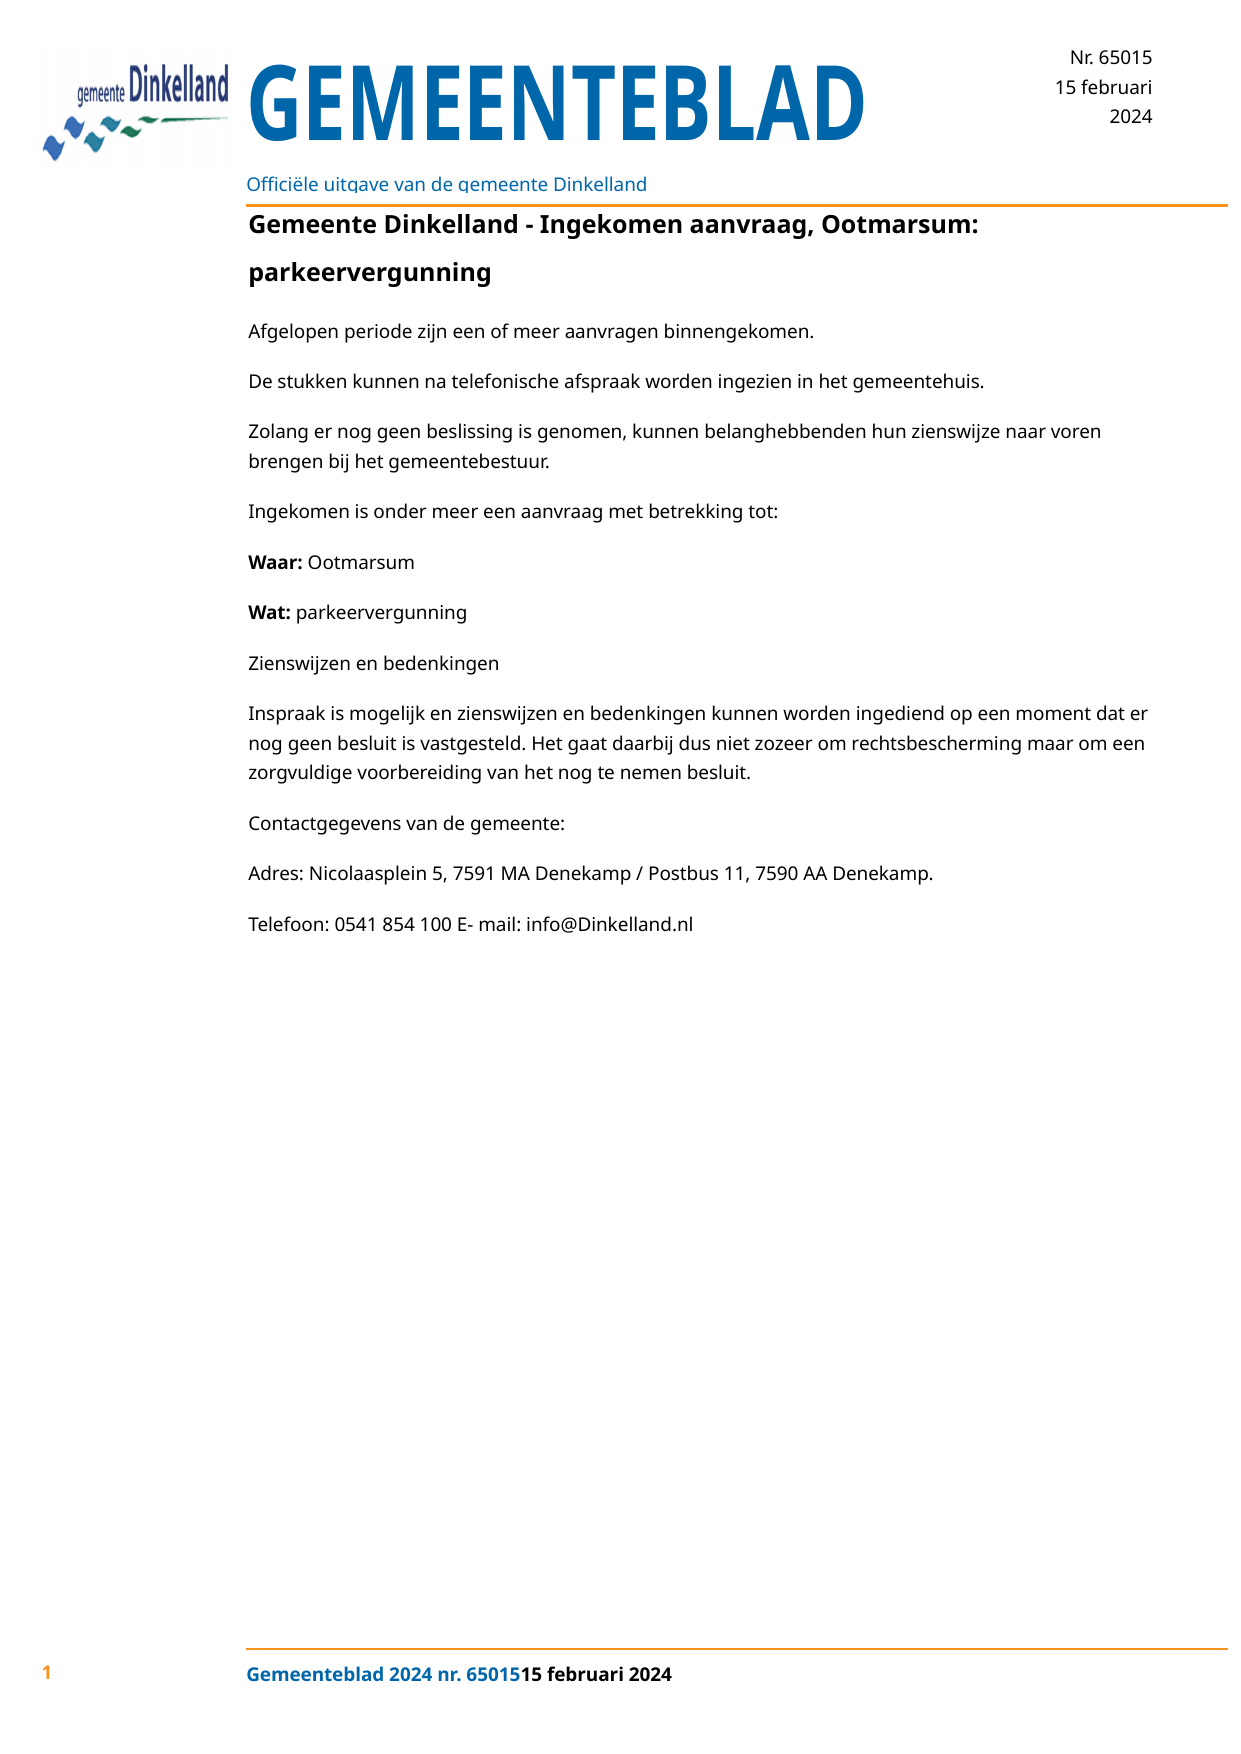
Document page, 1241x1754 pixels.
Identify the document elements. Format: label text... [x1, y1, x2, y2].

text Adres: Nicolaasplein 5, 7591 MA Denekamp / Postbus 11, 7590 AA Denekamp. [248, 860, 1152, 886]
text Wat: parkeervergunning [248, 599, 1152, 625]
text Zolang er nog geen beslissing is genomen, kunnen belanghebbenden hun zienswijze naar voren brengen bij het gemeentebestuur. [248, 419, 1152, 474]
text Ingekomen is onder meer een aanvraag met betrekking tot: [248, 499, 1152, 524]
text Afgelopen periode zijn een of meer aanvragen binnengekomen. [248, 318, 1152, 344]
text Gemeente Dinkelland - Ingekomen aanvraag, Ootmarsum: parkeervergunning [248, 207, 1152, 288]
text Inspraak is mogelijk en zienswijzen en bedenkingen kunnen worden ingediend op een moment dat er nog geen besluit is vastgesteld. Het gaat daarbij dus niet zozeer om rechtsbescherming maar om een zorgvuldige voorbereiding van het nog te nemen besluit. [248, 700, 1152, 785]
text Telefoon: 0541 854 100 E- mail: info@Dinkelland.nl [248, 911, 1152, 937]
text Zienswijzen en bedenkingen [248, 650, 1152, 676]
text Contactgegevens van de gemeente: [248, 810, 1152, 836]
text Waar: Ootmarsum [248, 549, 1152, 575]
text De stukken kunnen na telefonische afspraak worden ingezien in het gemeentehuis. [248, 368, 1152, 394]
picture [41, 47, 231, 172]
